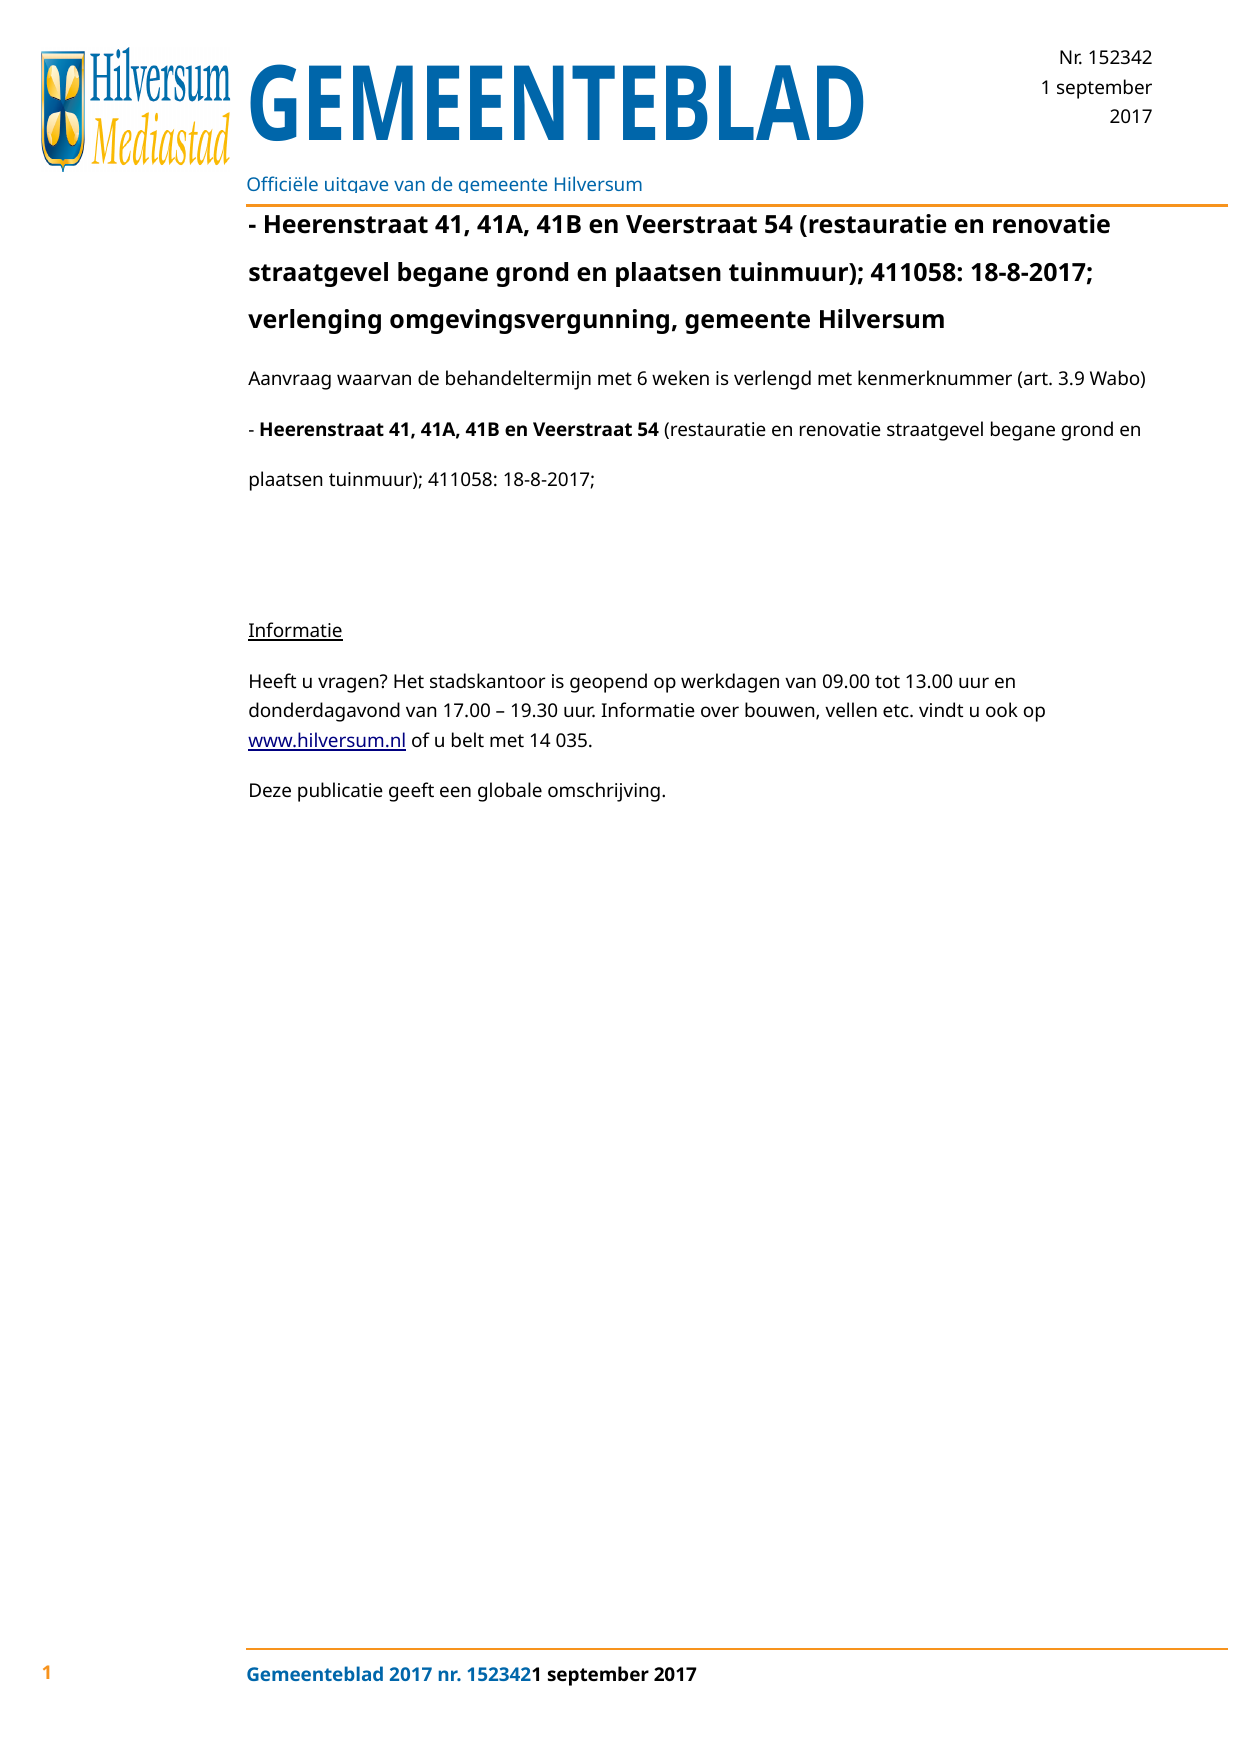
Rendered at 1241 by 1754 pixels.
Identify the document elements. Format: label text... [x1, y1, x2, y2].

text Informatie [248, 618, 1152, 643]
text - Heerenstraat 41, 41A, 41B en Veerstraat 54 (restauratie en renovatie straatgevel begane grond en [248, 416, 1152, 442]
text Heeft u vragen? Het stadskantoor is geopend op werkdagen van 09.00 tot 13.00 uur en donderdagavond van 17.00 – 19.30 uur. Informatie over bouwen, vellen etc. vindt u ook op www.hilversum.nl of u belt met 14 035. [248, 668, 1152, 753]
text plaatsen tuinmuur); 411058: 18-8-2017; [248, 466, 1152, 492]
text - Heerenstraat 41, 41A, 41B en Veerstraat 54 (restauratie en renovatie straatgevel begane grond en plaatsen tuinmuur); 411058: 18-8-2017; verlenging omgevingsvergunning, gemeente Hilversum [248, 207, 1152, 336]
text Aanvraag waarvan de behandeltermijn met 6 weken is verlengd met kenmerknummer (art. 3.9 Wabo) [248, 366, 1152, 391]
picture [41, 47, 231, 172]
text Deze publicatie geeft een globale omschrijving. [248, 778, 1152, 803]
